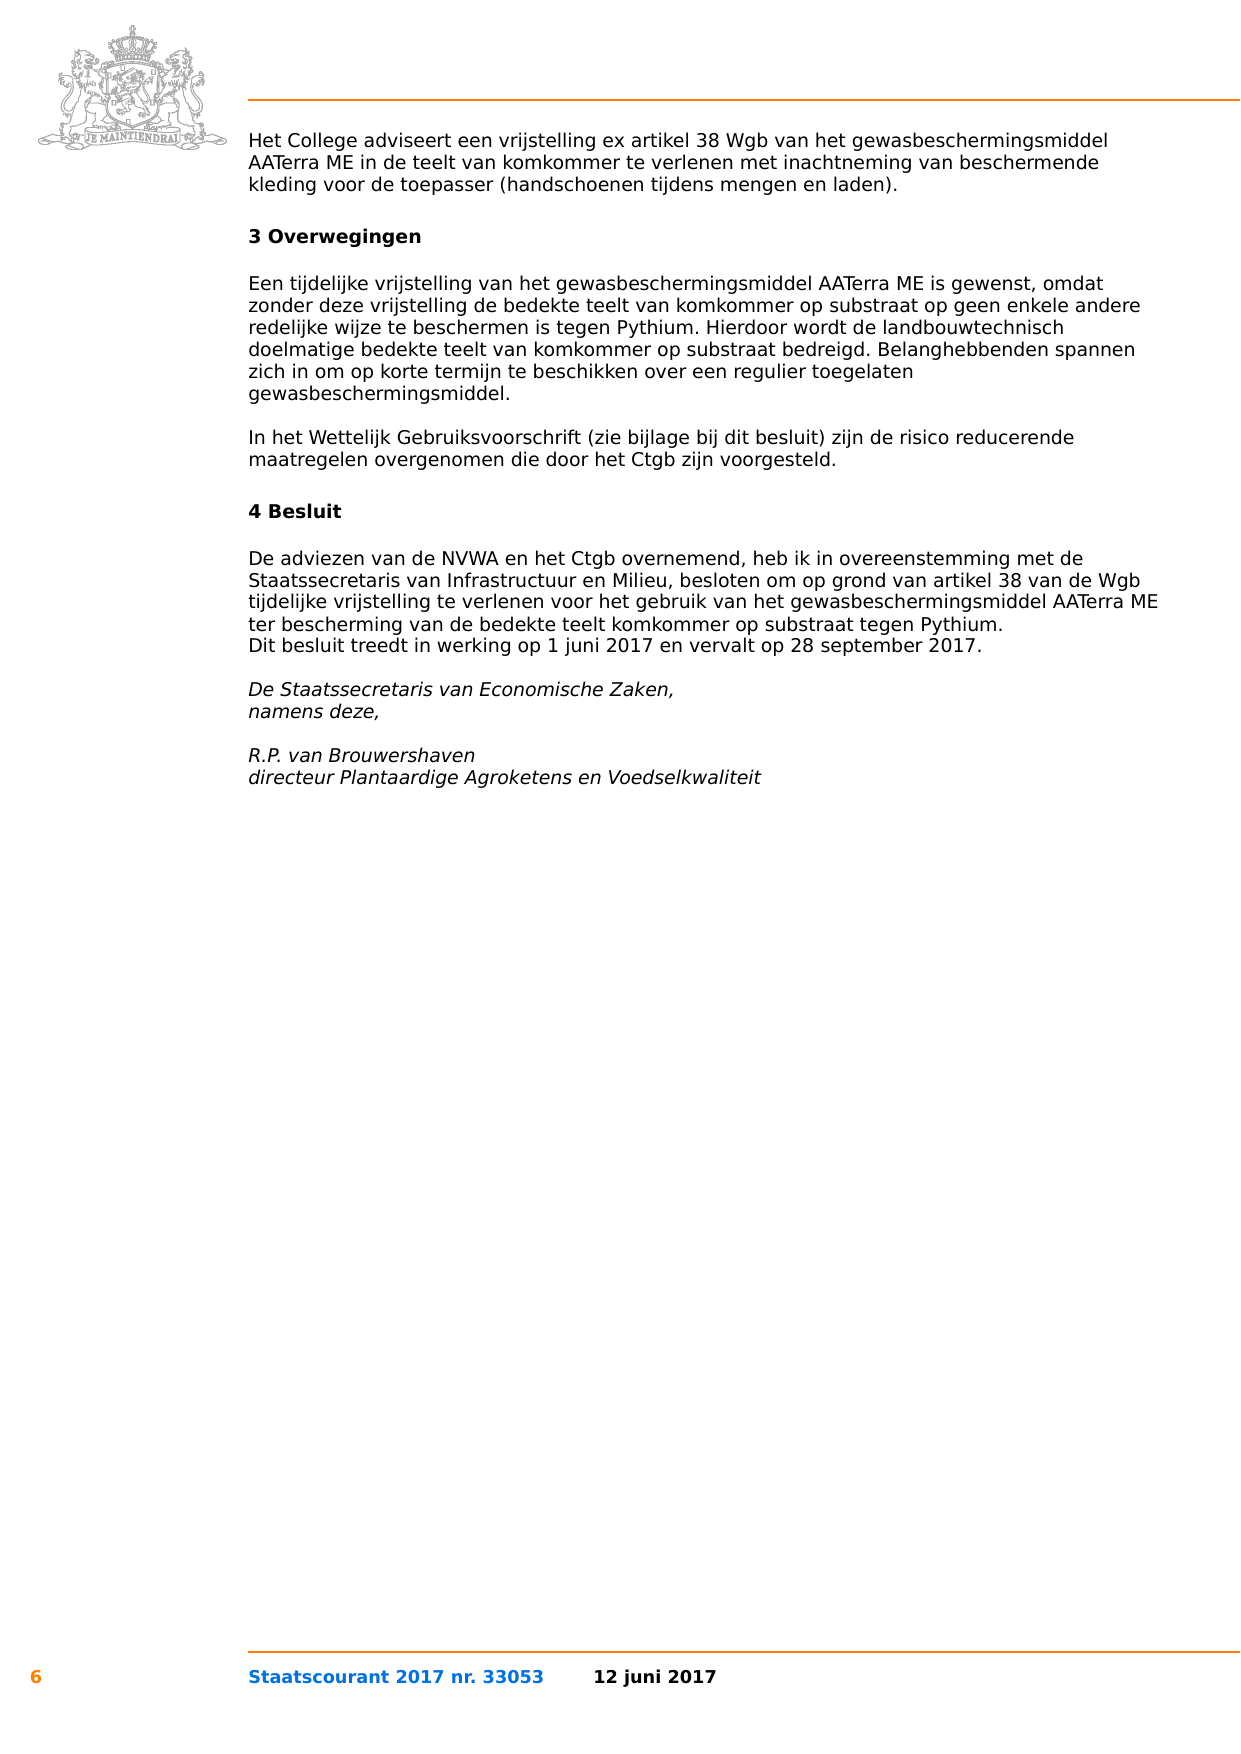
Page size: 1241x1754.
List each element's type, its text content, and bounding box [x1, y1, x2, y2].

text In het Wettelijk Gebruiksvoorschrift (zie bijlage bij dit besluit) zijn de risico reducerende maatregelen overgenomen die door het Ctgb zijn voorgesteld. [248, 427, 1163, 471]
text Het College adviseert een vrijstelling ex artikel 38 Wgb van het gewasbeschermingsmiddel AATerra ME in de teelt van komkommer te verlenen met inachtneming van beschermende kleding voor de toepasser (handschoenen tijdens mengen en laden). [248, 130, 1163, 196]
text De Staatssecretaris van Economische Zaken, namens deze, R.P. van Brouwershaven directeur Plantaardige Agroketens en Voedselkwaliteit [248, 679, 1163, 789]
subtitle 4 Besluit [248, 501, 1163, 522]
text Een tijdelijke vrijstelling van het gewasbeschermingsmiddel AATerra ME is gewenst, omdat zonder deze vrijstelling de bedekte teelt van komkommer op substraat op geen enkele andere redelijke wijze te beschermen is tegen Pythium. Hierdoor wordt de landbouwtechnisch doelmatige bedekte teelt van komkommer op substraat bedreigd. Belanghebbenden spannen zich in om op korte termijn te beschikken over een regulier toegelaten gewasbeschermingsmiddel. [248, 273, 1163, 405]
text De adviezen van de NVWA en het Ctgb overnemend, heb ik in overeenstemming met de Staatssecretaris van Infrastructuur en Milieu, besloten om op grond van artikel 38 van de Wgb tijdelijke vrijstelling te verlenen voor het gebruik van het gewasbeschermingsmiddel AATerra ME ter bescherming van de bedekte teelt komkommer op substraat tegen Pythium. [248, 547, 1163, 635]
subtitle 3 Overwegingen [248, 226, 1163, 248]
text Dit besluit treedt in werking op 1 juni 2017 en vervalt op 28 september 2017. [248, 635, 1163, 657]
picture [38, 25, 227, 150]
